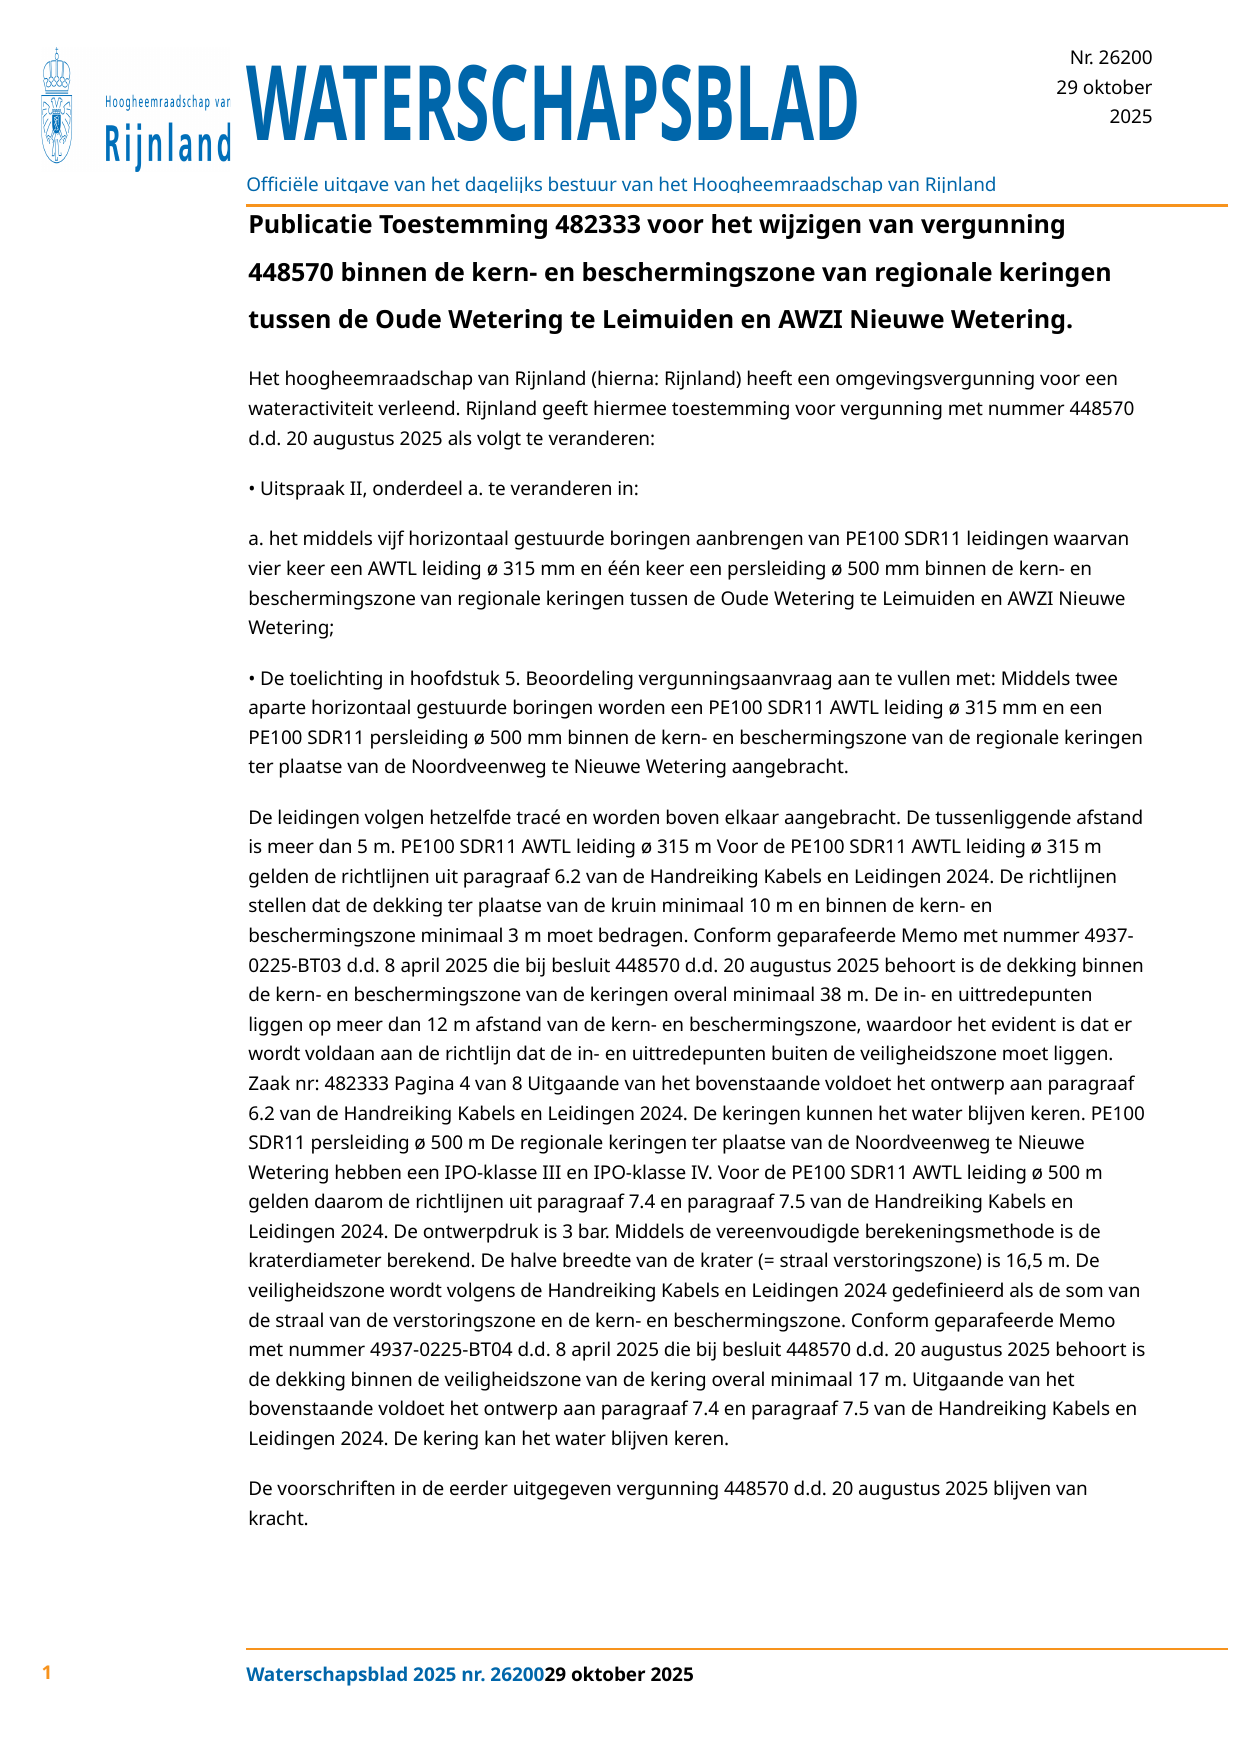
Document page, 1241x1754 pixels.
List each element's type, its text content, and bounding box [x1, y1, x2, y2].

text • De toelichting in hoofdstuk 5. Beoordeling vergunningsaanvraag aan te vullen met: Middels twee aparte horizontaal gestuurde boringen worden een PE100 SDR11 AWTL leiding ø 315 mm en een PE100 SDR11 persleiding ø 500 mm binnen de kern- en beschermingszone van de regionale keringen ter plaatse van de Noordveenweg te Nieuwe Wetering aangebracht. [248, 665, 1152, 779]
text De voorschriften in de eerder uitgegeven vergunning 448570 d.d. 20 augustus 2025 blijven van kracht. [248, 1476, 1152, 1531]
text Het hoogheemraadschap van Rijnland (hierna: Rijnland) heeft een omgevingsvergunning voor een wateractiviteit verleend. Rijnland geeft hiermee toestemming voor vergunning met nummer 448570 d.d. 20 augustus 2025 als volgt te veranderen: [248, 366, 1152, 450]
picture [41, 47, 231, 172]
text De leidingen volgen hetzelfde tracé en worden boven elkaar aangebracht. De tussenliggende afstand is meer dan 5 m. PE100 SDR11 AWTL leiding ø 315 m Voor de PE100 SDR11 AWTL leiding ø 315 m gelden de richtlijnen uit paragraaf 6.2 van de Handreiking Kabels en Leidingen 2024. De richtlijnen stellen dat de dekking ter plaatse van de kruin minimaal 10 m en binnen de kern- en beschermingszone minimaal 3 m moet bedragen. Conform geparafeerde Memo met nummer 4937-0225-BT03 d.d. 8 april 2025 die bij besluit 448570 d.d. 20 augustus 2025 behoort is de dekking binnen de kern- en beschermingszone van de keringen overal minimaal 38 m. De in- en uittredepunten liggen op meer dan 12 m afstand van de kern- en beschermingszone, waardoor het evident is dat er wordt voldaan aan de richtlijn dat de in- en uittredepunten buiten de veiligheidszone moet liggen. Zaak nr: 482333 Pagina 4 van 8 Uitgaande van het bovenstaande voldoet het ontwerp aan paragraaf 6.2 van de Handreiking Kabels en Leidingen 2024. De keringen kunnen het water blijven keren. PE100 SDR11 persleiding ø 500 m De regionale keringen ter plaatse van de Noordveenweg te Nieuwe Wetering hebben een IPO-klasse III en IPO-klasse IV. Voor de PE100 SDR11 AWTL leiding ø 500 m gelden daarom de richtlijnen uit paragraaf 7.4 en paragraaf 7.5 van de Handreiking Kabels en Leidingen 2024. De ontwerpdruk is 3 bar. Middels de vereenvoudigde berekeningsmethode is de kraterdiameter berekend. De halve breedte van de krater (= straal verstoringszone) is 16,5 m. De veiligheidszone wordt volgens de Handreiking Kabels en Leidingen 2024 gedefinieerd als de som van de straal van de verstoringszone en de kern- en beschermingszone. Conform geparafeerde Memo met nummer 4937-0225-BT04 d.d. 8 april 2025 die bij besluit 448570 d.d. 20 augustus 2025 behoort is de dekking binnen de veiligheidszone van de kering overal minimaal 17 m. Uitgaande van het bovenstaande voldoet het ontwerp aan paragraaf 7.4 en paragraaf 7.5 van de Handreiking Kabels en Leidingen 2024. De kering kan het water blijven keren. [248, 804, 1152, 1451]
text a. het middels vijf horizontaal gestuurde boringen aanbrengen van PE100 SDR11 leidingen waarvan vier keer een AWTL leiding ø 315 mm en één keer een persleiding ø 500 mm binnen de kern- en beschermingszone van regionale keringen tussen de Oude Wetering te Leimuiden en AWZI Nieuwe Wetering; [248, 526, 1152, 640]
text Publicatie Toestemming 482333 voor het wijzigen van vergunning 448570 binnen de kern- en beschermingszone van regionale keringen tussen de Oude Wetering te Leimuiden en AWZI Nieuwe Wetering. [248, 207, 1152, 336]
text • Uitspraak II, onderdeel a. te veranderen in: [248, 475, 1152, 501]
